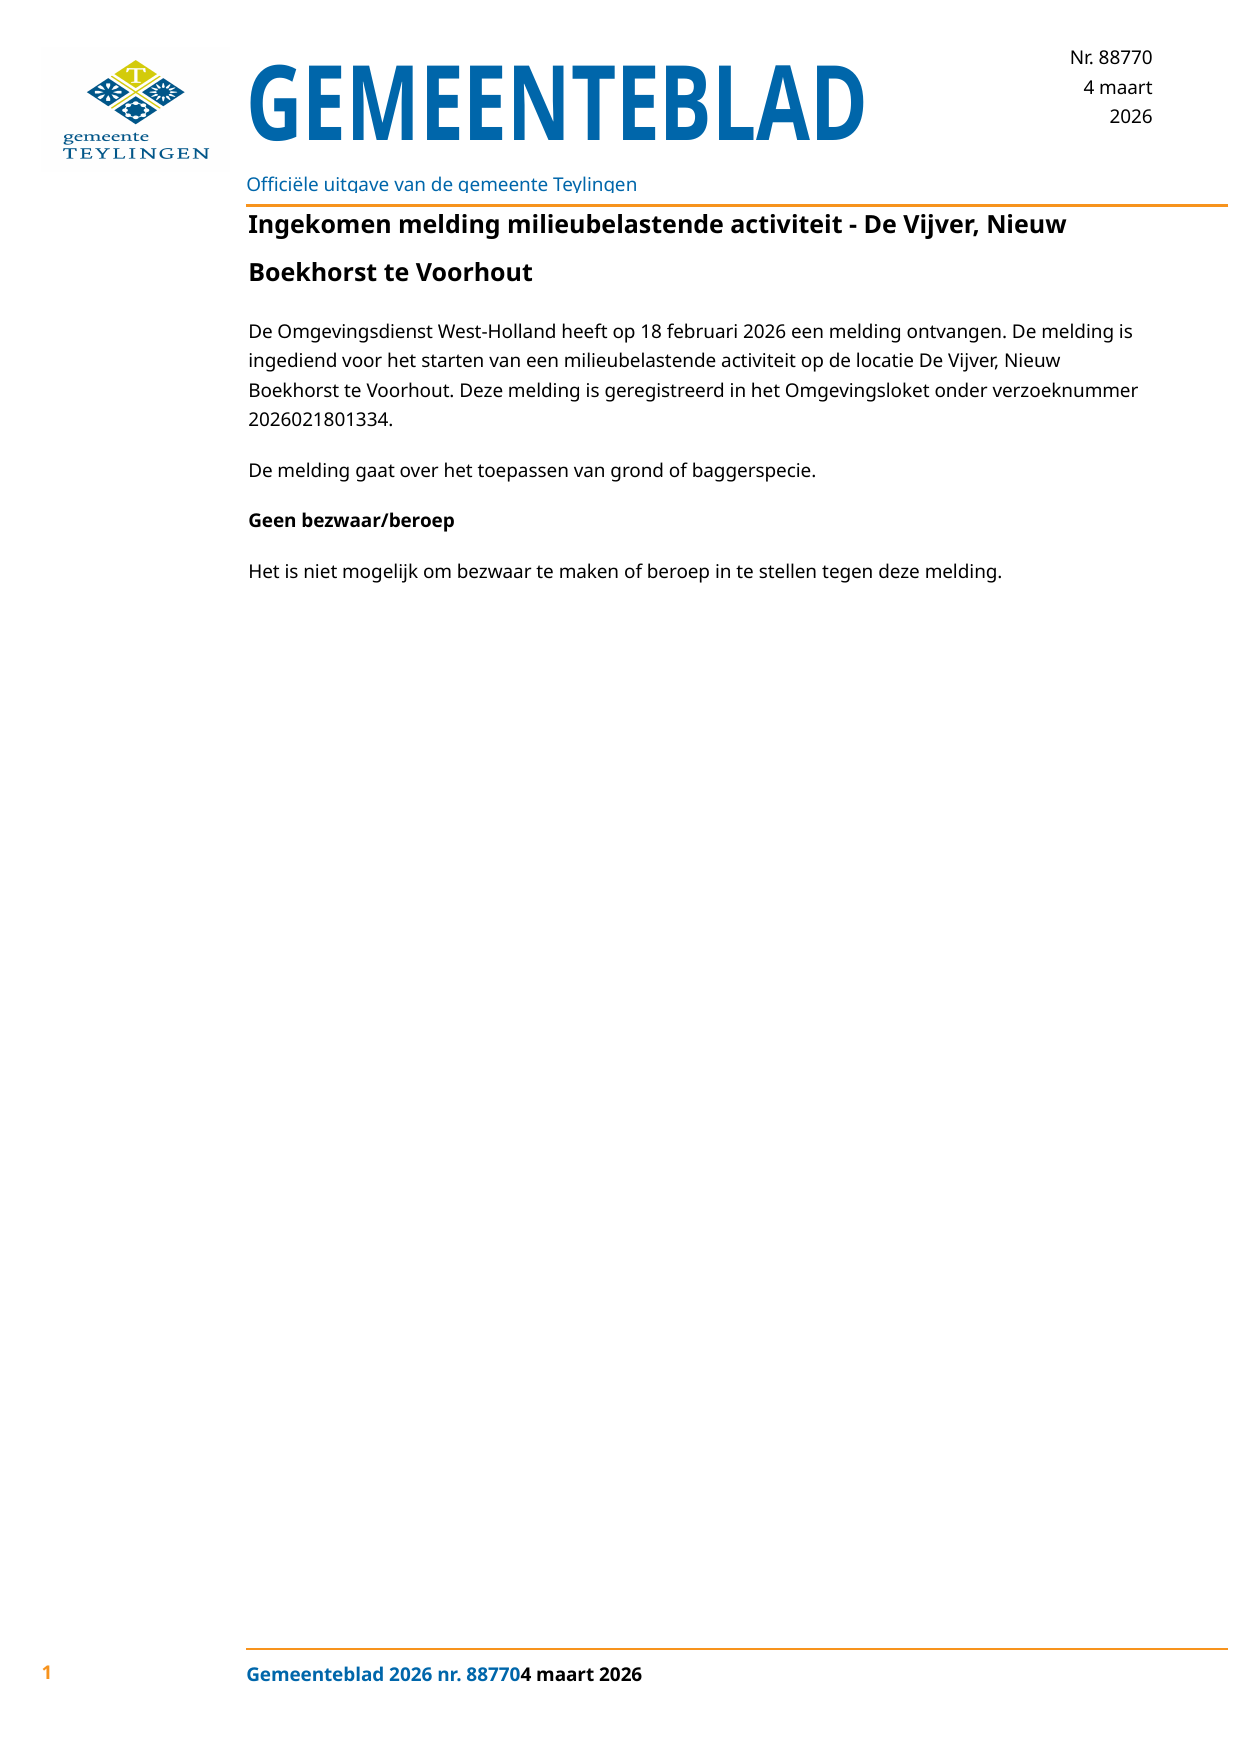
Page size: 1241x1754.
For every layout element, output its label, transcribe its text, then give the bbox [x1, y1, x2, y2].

picture [41, 47, 231, 172]
text Het is niet mogelijk om bezwaar te maken of beroep in te stellen tegen deze melding. [248, 558, 1152, 584]
text De Omgevingsdienst West-Holland heeft op 18 februari 2026 een melding ontvangen. De melding is ingediend voor het starten van een milieubelastende activiteit op de locatie De Vijver, Nieuw Boekhorst te Voorhout. Deze melding is geregistreerd in het Omgevingsloket onder verzoeknummer 2026021801334. [248, 318, 1152, 432]
text Ingekomen melding milieubelastende activiteit - De Vijver, Nieuw Boekhorst te Voorhout [248, 207, 1152, 288]
text Geen bezwaar/beroep [248, 507, 1152, 533]
text De melding gaat over het toepassen van grond of baggerspecie. [248, 457, 1152, 483]
